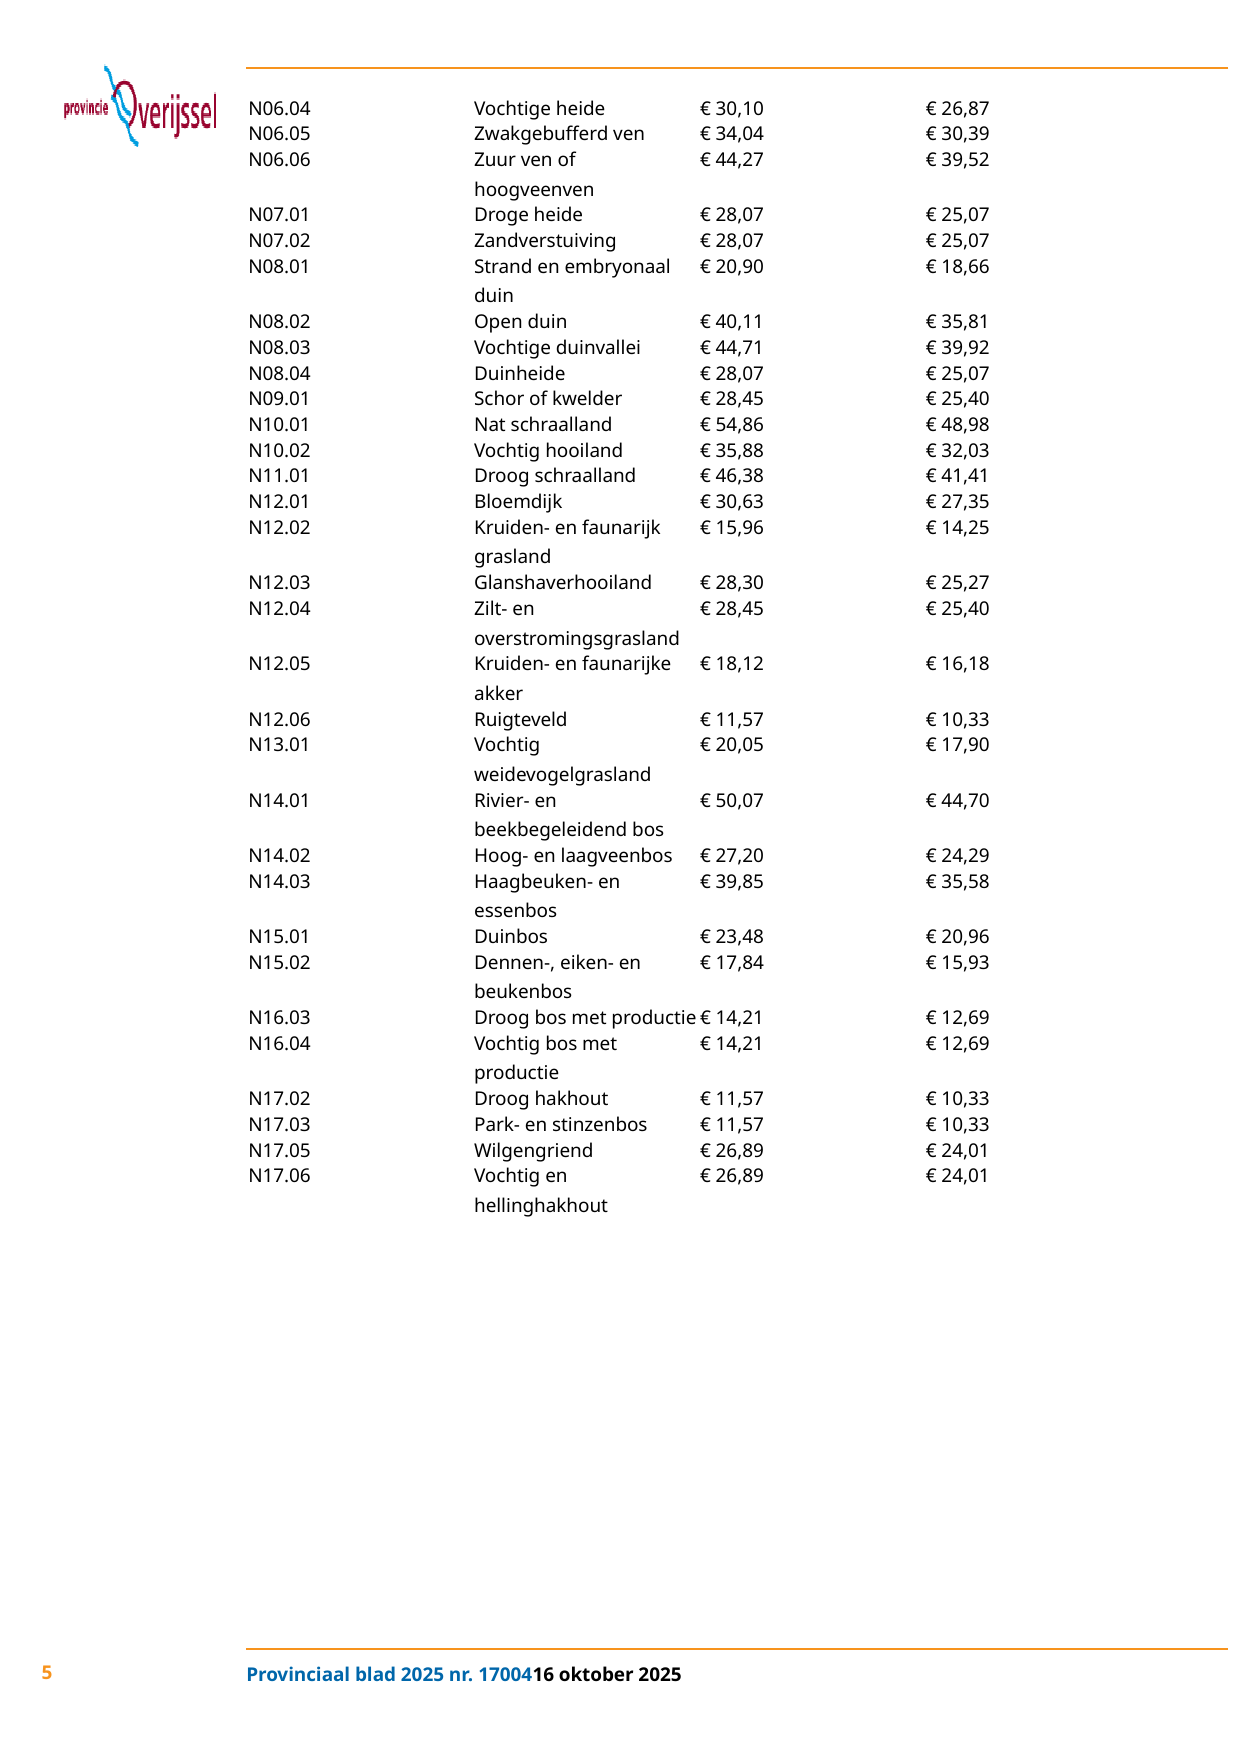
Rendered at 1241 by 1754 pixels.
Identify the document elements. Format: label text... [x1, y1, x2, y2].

table_cell € 14,21 [700, 1030, 926, 1085]
table_cell € 17,90 [926, 732, 1152, 787]
table_cell € 28,45 [700, 595, 926, 651]
table_cell € 20,05 [700, 732, 926, 787]
table_cell € 35,58 [926, 868, 1152, 923]
table_cell € 24,29 [926, 842, 1152, 868]
table_cell N07.02 [248, 227, 474, 253]
table_cell € 24,01 [926, 1137, 1152, 1162]
table_cell € 11,57 [700, 706, 926, 732]
table_cell Dennen-, eiken- en beukenbos [474, 949, 700, 1004]
table_cell N12.06 [248, 706, 474, 732]
table_cell Vochtig weidevogelgrasland [474, 732, 700, 787]
table_cell € 44,70 [926, 787, 1152, 842]
table_cell € 25,07 [926, 227, 1152, 253]
table_cell Bloemdijk [474, 489, 700, 514]
table_cell € 27,35 [926, 489, 1152, 514]
table_cell N09.01 [248, 386, 474, 411]
table_cell Kruiden- en faunarijk grasland [474, 514, 700, 569]
table_cell € 23,48 [700, 923, 926, 949]
table_cell N12.03 [248, 570, 474, 595]
table_cell € 28,45 [700, 386, 926, 411]
table_cell € 12,69 [926, 1004, 1152, 1030]
table_cell € 14,25 [926, 514, 1152, 569]
table_cell € 35,88 [700, 437, 926, 463]
table_cell N06.04 [248, 95, 474, 121]
table_cell € 26,89 [700, 1163, 926, 1218]
table_cell € 28,07 [700, 227, 926, 253]
table_cell € 27,20 [700, 842, 926, 868]
table_cell € 41,41 [926, 463, 1152, 488]
table_cell € 17,84 [700, 949, 926, 1004]
table_cell € 39,52 [926, 146, 1152, 202]
table_cell € 35,81 [926, 308, 1152, 334]
table_cell Duinheide [474, 360, 700, 386]
table_cell € 15,93 [926, 949, 1152, 1004]
table_cell € 44,71 [700, 334, 926, 360]
table_cell € 32,03 [926, 437, 1152, 463]
table_cell € 11,57 [700, 1111, 926, 1137]
table_cell € 10,33 [926, 1111, 1152, 1137]
table_cell N17.06 [248, 1163, 474, 1218]
table_cell Vochtig bos met productie [474, 1030, 700, 1085]
table_cell N06.06 [248, 146, 474, 202]
table_cell N15.01 [248, 923, 474, 949]
table_cell Duinbos [474, 923, 700, 949]
table_cell Droge heide [474, 202, 700, 227]
table_cell N13.01 [248, 732, 474, 787]
table_cell Droog bos met productie [474, 1004, 700, 1030]
table_cell € 54,86 [700, 411, 926, 437]
table_cell € 26,89 [700, 1137, 926, 1162]
table_cell Vochtige heide [474, 95, 700, 121]
table_cell € 28,30 [700, 570, 926, 595]
table_cell Nat schraalland [474, 411, 700, 437]
table_cell N17.03 [248, 1111, 474, 1137]
table_cell N12.05 [248, 651, 474, 706]
table_cell € 34,04 [700, 121, 926, 146]
table_cell € 28,07 [700, 202, 926, 227]
table_cell € 25,07 [926, 202, 1152, 227]
table_cell Kruiden- en faunarijke akker [474, 651, 700, 706]
table_cell € 50,07 [700, 787, 926, 842]
table_cell Vochtig hooiland [474, 437, 700, 463]
table_cell Glanshaverhooiland [474, 570, 700, 595]
table_cell N15.02 [248, 949, 474, 1004]
table_cell Schor of kwelder [474, 386, 700, 411]
table_cell € 12,69 [926, 1030, 1152, 1085]
table_cell N16.03 [248, 1004, 474, 1030]
table_cell Open duin [474, 308, 700, 334]
table_cell € 48,98 [926, 411, 1152, 437]
table_cell € 24,01 [926, 1163, 1152, 1218]
table_cell N14.01 [248, 787, 474, 842]
table_cell € 46,38 [700, 463, 926, 488]
table_cell Zuur ven of hoogveenven [474, 146, 700, 202]
table_cell € 25,27 [926, 570, 1152, 595]
table_cell N11.01 [248, 463, 474, 488]
table_cell N12.04 [248, 595, 474, 651]
table_cell € 30,10 [700, 95, 926, 121]
table_cell Vochtig en hellinghakhout [474, 1163, 700, 1218]
table_cell € 18,66 [926, 253, 1152, 308]
table_cell € 10,33 [926, 1085, 1152, 1111]
table_cell Vochtige duinvallei [474, 334, 700, 360]
table_cell Hoog- en laagveenbos [474, 842, 700, 868]
table_cell N06.05 [248, 121, 474, 146]
table_cell € 25,40 [926, 595, 1152, 651]
table_cell N08.02 [248, 308, 474, 334]
table_cell € 25,07 [926, 360, 1152, 386]
table_cell Ruigteveld [474, 706, 700, 732]
table_cell Rivier- en beekbegeleidend bos [474, 787, 700, 842]
table_cell Zilt- en overstromingsgrasland [474, 595, 700, 651]
table_cell € 30,39 [926, 121, 1152, 146]
picture [41, 47, 231, 172]
table_cell € 18,12 [700, 651, 926, 706]
table_cell Strand en embryonaal duin [474, 253, 700, 308]
table_cell N12.01 [248, 489, 474, 514]
table_cell Wilgengriend [474, 1137, 700, 1162]
table_cell € 14,21 [700, 1004, 926, 1030]
table_cell Zandverstuiving [474, 227, 700, 253]
table_cell N10.01 [248, 411, 474, 437]
table_cell N10.02 [248, 437, 474, 463]
table_cell N07.01 [248, 202, 474, 227]
table_cell € 44,27 [700, 146, 926, 202]
table_cell € 39,85 [700, 868, 926, 923]
table_cell € 25,40 [926, 386, 1152, 411]
table_cell € 26,87 [926, 95, 1152, 121]
table_cell € 30,63 [700, 489, 926, 514]
table_cell N14.03 [248, 868, 474, 923]
table_cell N16.04 [248, 1030, 474, 1085]
table_cell € 16,18 [926, 651, 1152, 706]
table_cell N08.03 [248, 334, 474, 360]
table_cell Droog hakhout [474, 1085, 700, 1111]
table_cell Zwakgebufferd ven [474, 121, 700, 146]
table_cell € 15,96 [700, 514, 926, 569]
table_cell € 40,11 [700, 308, 926, 334]
table_cell N12.02 [248, 514, 474, 569]
table_cell N08.01 [248, 253, 474, 308]
table_cell N08.04 [248, 360, 474, 386]
table_cell Droog schraalland [474, 463, 700, 488]
table_cell € 39,92 [926, 334, 1152, 360]
table_cell € 28,07 [700, 360, 926, 386]
table_cell € 11,57 [700, 1085, 926, 1111]
table_cell N17.05 [248, 1137, 474, 1162]
table_cell € 20,90 [700, 253, 926, 308]
table_cell Park- en stinzenbos [474, 1111, 700, 1137]
table_cell € 20,96 [926, 923, 1152, 949]
table_cell N14.02 [248, 842, 474, 868]
table_cell Haagbeuken- en essenbos [474, 868, 700, 923]
table_cell € 10,33 [926, 706, 1152, 732]
table_cell N17.02 [248, 1085, 474, 1111]
